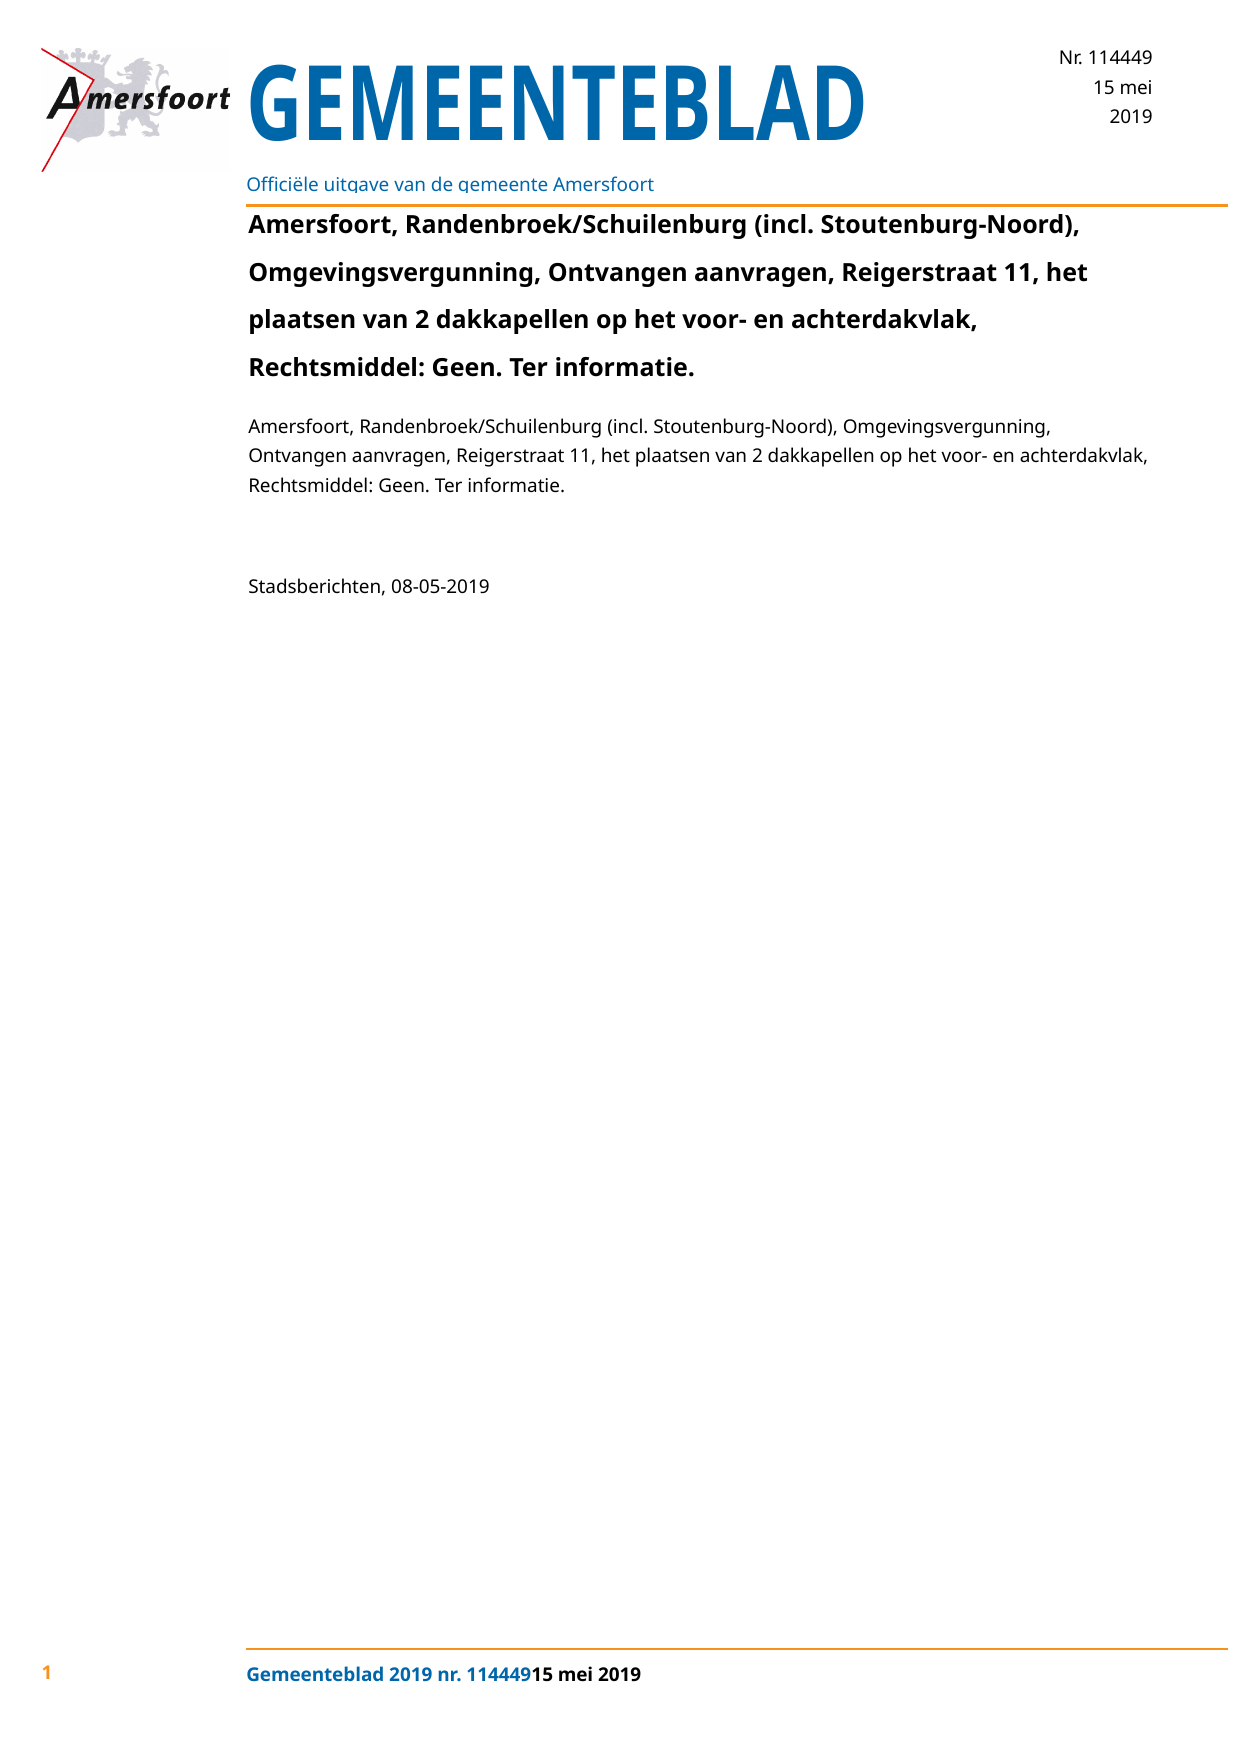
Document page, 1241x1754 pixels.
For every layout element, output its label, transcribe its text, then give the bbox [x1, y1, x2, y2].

text Stadsberichten, 08-05-2019 [248, 573, 1152, 599]
text Amersfoort, Randenbroek/Schuilenburg (incl. Stoutenburg-Noord), Omgevingsvergunning, Ontvangen aanvragen, Reigerstraat 11, het plaatsen van 2 dakkapellen op het voor- en achterdakvlak, Rechtsmiddel: Geen. Ter informatie. [248, 207, 1152, 384]
picture [41, 47, 231, 172]
text Amersfoort, Randenbroek/Schuilenburg (incl. Stoutenburg-Noord), Omgevingsvergunning, Ontvangen aanvragen, Reigerstraat 11, het plaatsen van 2 dakkapellen op het voor- en achterdakvlak, Rechtsmiddel: Geen. Ter informatie. [248, 413, 1152, 498]
